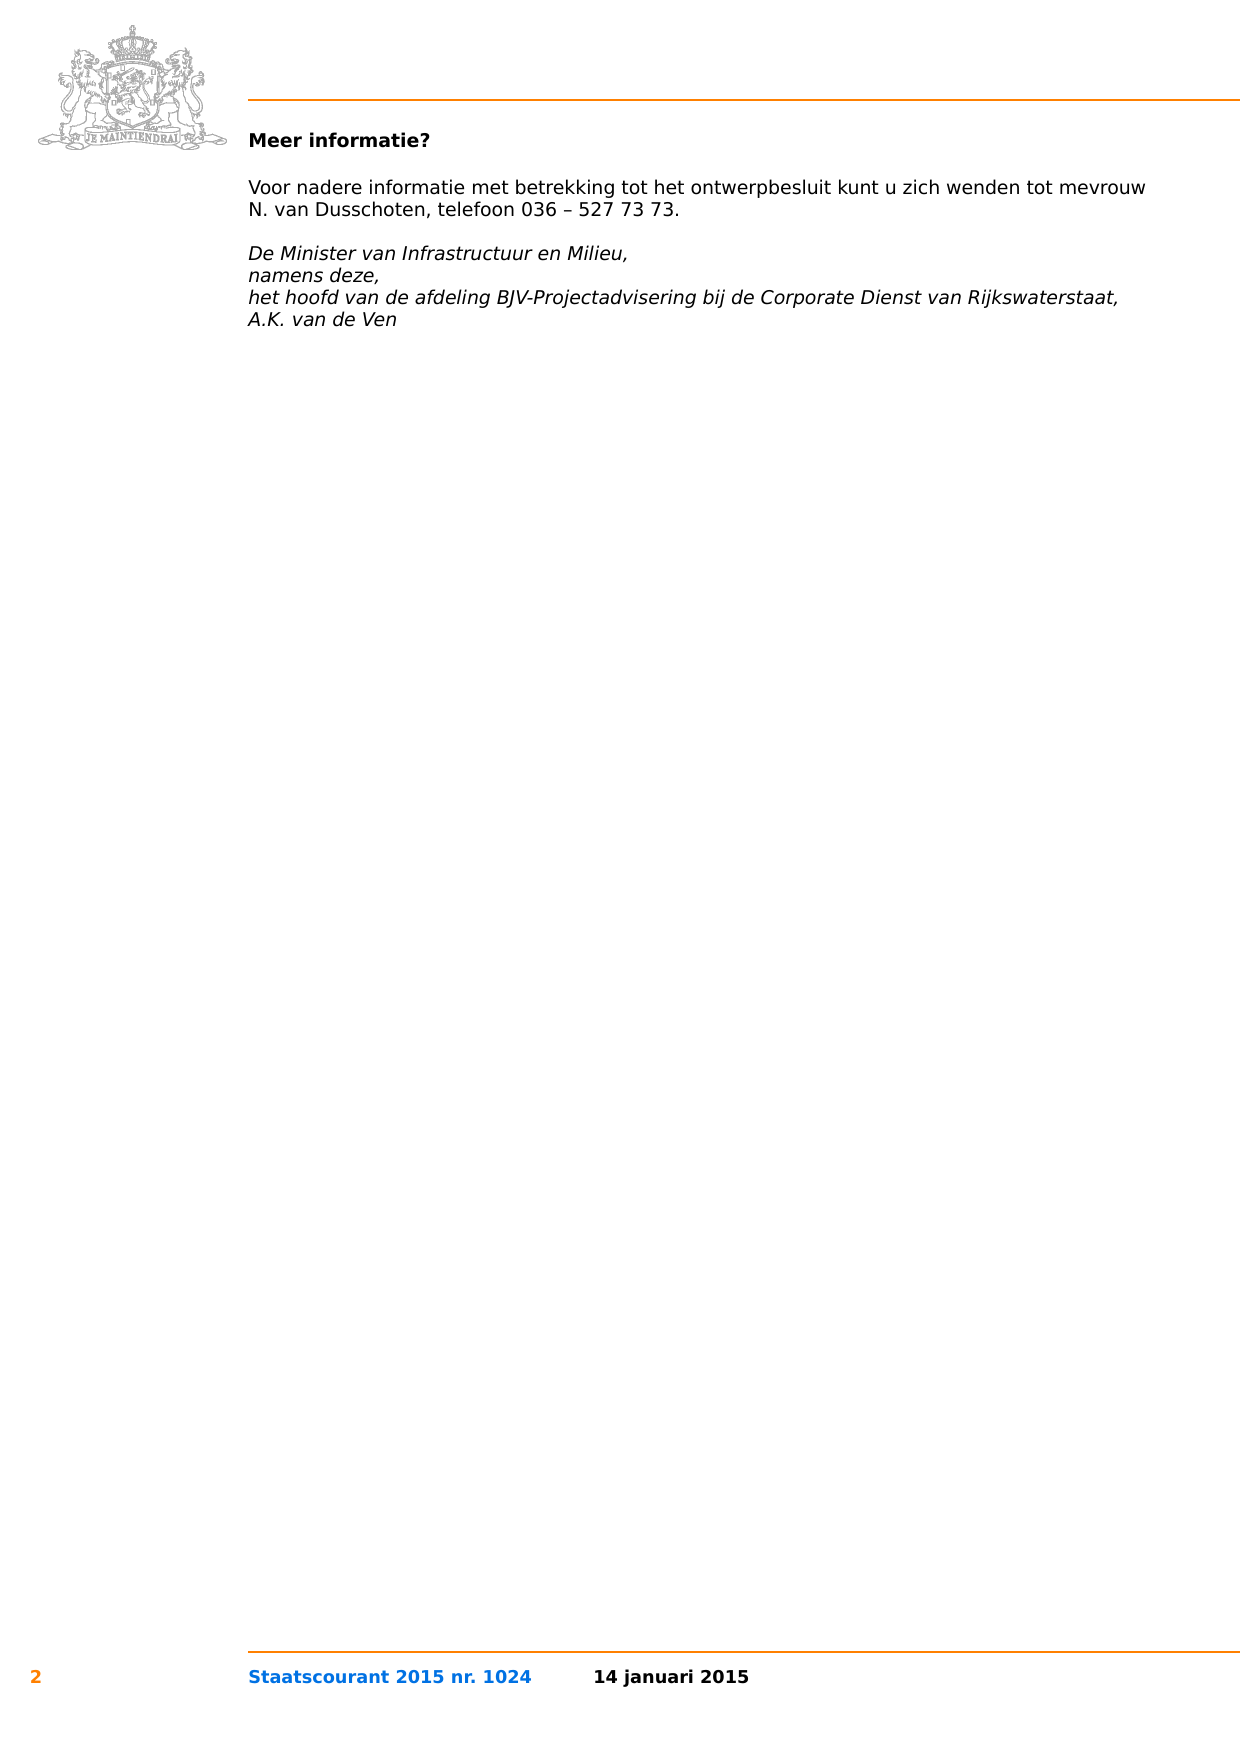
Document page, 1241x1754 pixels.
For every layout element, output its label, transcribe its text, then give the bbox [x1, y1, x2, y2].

text Voor nadere informatie met betrekking tot het ontwerpbesluit kunt u zich wenden tot mevrouw N. van Dusschoten, telefoon 036 – 527 73 73. [248, 177, 1163, 221]
picture [38, 25, 227, 150]
subtitle Meer informatie? [248, 130, 1163, 152]
text De Minister van Infrastructuur en Milieu, namens deze, het hoofd van de afdeling BJV-Projectadvisering bij de Corporate Dienst van Rijkswaterstaat, A.K. van de Ven [248, 243, 1163, 331]
